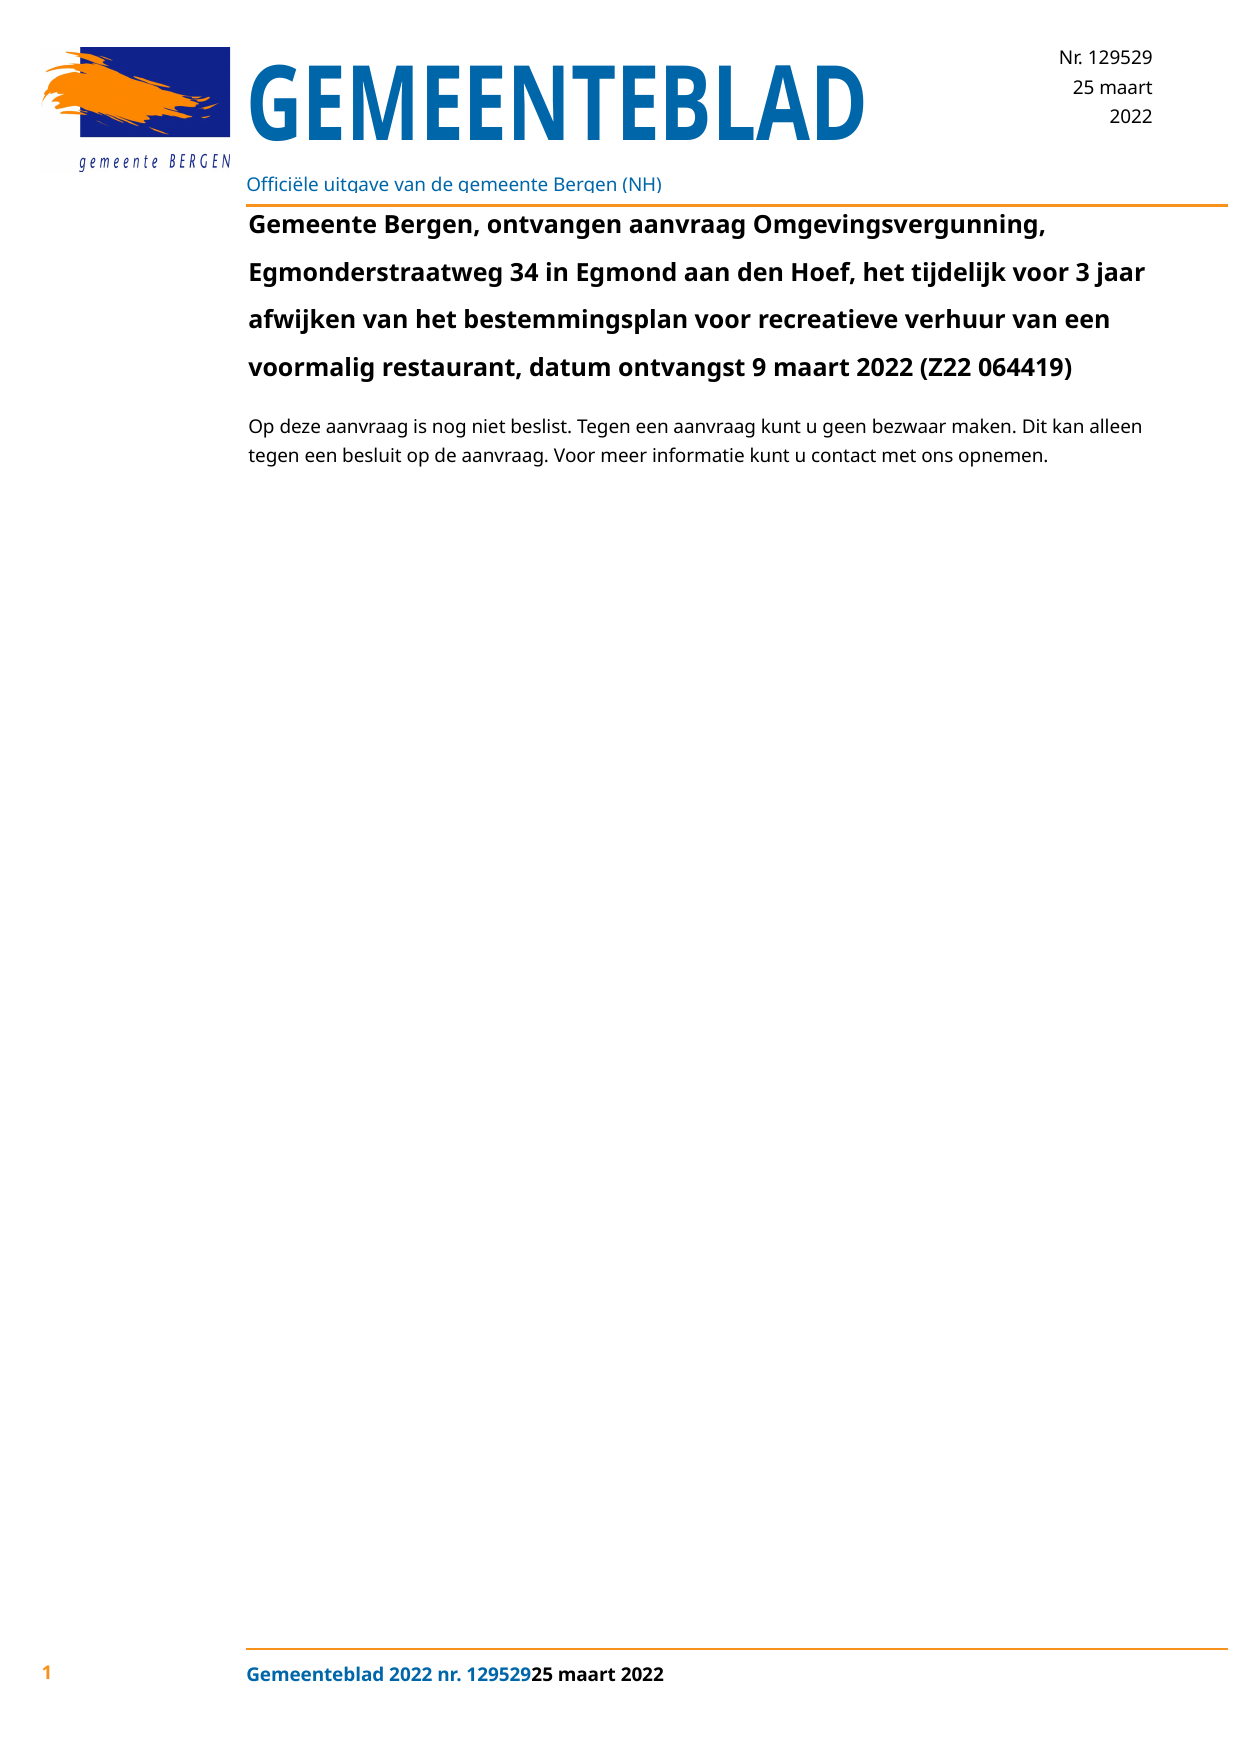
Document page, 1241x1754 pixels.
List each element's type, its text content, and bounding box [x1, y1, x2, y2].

picture [41, 47, 231, 172]
text Op deze aanvraag is nog niet beslist. Tegen een aanvraag kunt u geen bezwaar maken. Dit kan alleen tegen een besluit op de aanvraag. Voor meer informatie kunt u contact met ons opnemen. [248, 413, 1152, 468]
text Gemeente Bergen, ontvangen aanvraag Omgevingsvergunning, Egmonderstraatweg 34 in Egmond aan den Hoef, het tijdelijk voor 3 jaar afwijken van het bestemmingsplan voor recreatieve verhuur van een voormalig restaurant, datum ontvangst 9 maart 2022 (Z22 064419) [248, 207, 1152, 384]
